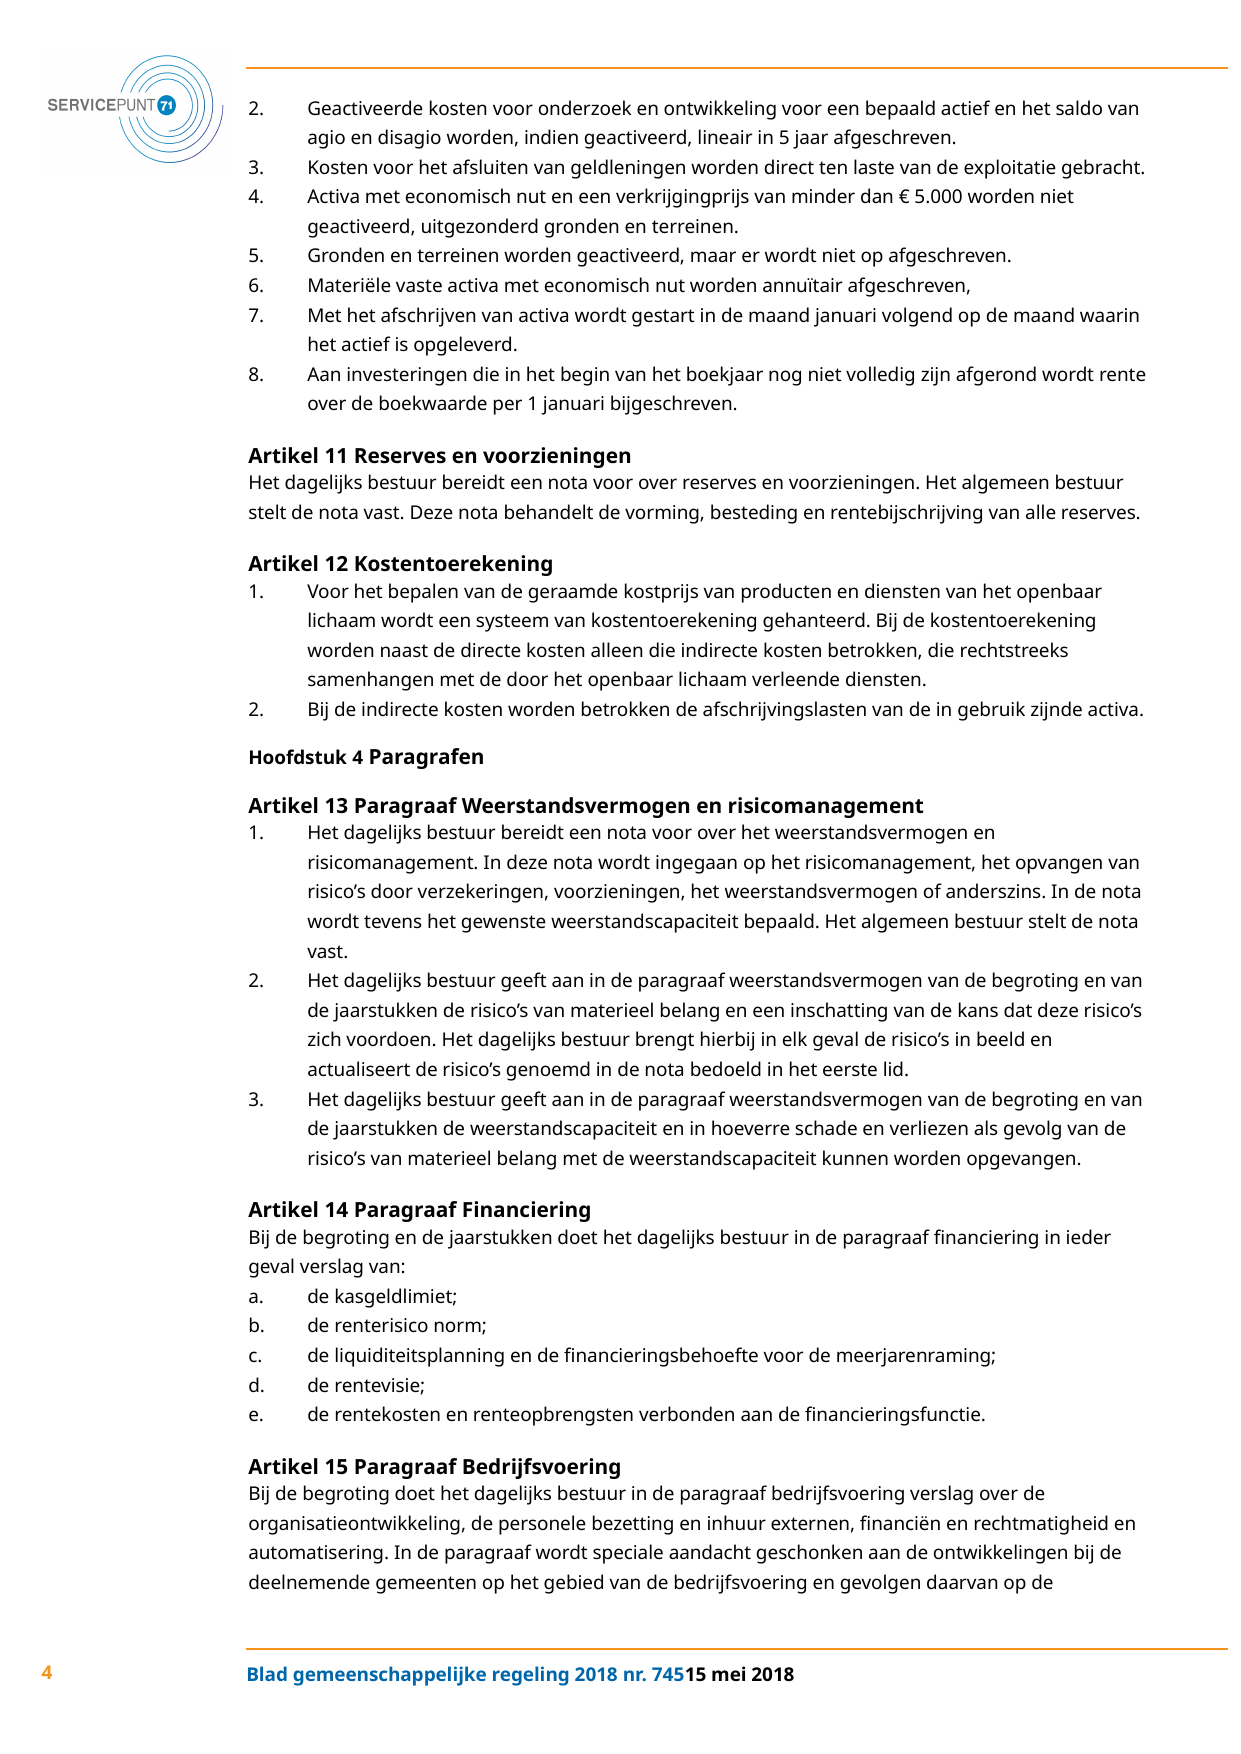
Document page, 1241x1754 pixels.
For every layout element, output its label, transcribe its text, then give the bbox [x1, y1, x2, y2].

list Bij de indirecte kosten worden betrokken de afschrijvingslasten van de in gebruik zijnde activa. [248, 696, 1152, 722]
list Voor het bepalen van de geraamde kostprijs van producten en diensten van het openbaar lichaam wordt een systeem van kostentoerekening gehanteerd. Bij de kostentoerekening worden naast de directe kosten alleen die indirecte kosten betrokken, die rechtstreeks samenhangen met de door het openbaar lichaam verleende diensten. [248, 578, 1152, 692]
list Materiële vaste activa met economisch nut worden annuïtair afgeschreven, [248, 272, 1152, 298]
text Artikel 11 Reserves en voorzieningen [248, 441, 1152, 469]
text Artikel 12 Kostentoerekening [248, 549, 1152, 578]
list Activa met economisch nut en een verkrijgingprijs van minder dan € 5.000 worden niet geactiveerd, uitgezonderd gronden en terreinen. [248, 183, 1152, 239]
list Het dagelijks bestuur bereidt een nota voor over het weerstandsvermogen en risicomanagement. In deze nota wordt ingegaan op het risicomanagement, het opvangen van risico’s door verzekeringen, voorzieningen, het weerstandsvermogen of anderszins. In de nota wordt tevens het gewenste weerstandscapaciteit bepaald. Het algemeen bestuur stelt de nota vast. [248, 819, 1152, 964]
list de renterisico norm; [248, 1313, 1152, 1338]
list Gronden en terreinen worden geactiveerd, maar er wordt niet op afgeschreven. [248, 243, 1152, 268]
text Artikel 13 Paragraaf Weerstandsvermogen en risicomanagement [248, 791, 1152, 819]
list Het dagelijks bestuur geeft aan in de paragraaf weerstandsvermogen van de begroting en van de jaarstukken de weerstandscapaciteit en in hoeverre schade en verliezen als gevolg van de risico’s van materieel belang met de weerstandscapaciteit kunnen worden opgevangen. [248, 1086, 1152, 1171]
text Artikel 15 Paragraaf Bedrijfsvoering [248, 1452, 1152, 1480]
list Geactiveerde kosten voor onderzoek en ontwikkeling voor een bepaald actief en het saldo van agio en disagio worden, indien geactiveerd, lineair in 5 jaar afgeschreven. [248, 95, 1152, 150]
text Bij de begroting doet het dagelijks bestuur in de paragraaf bedrijfsvoering verslag over de organisatieontwikkeling, de personele bezetting en inhuur externen, financiën en rechtmatigheid en automatisering. In de paragraaf wordt speciale aandacht geschonken aan de ontwikkelingen bij de deelnemende gemeenten op het gebied van de bedrijfsvoering en gevolgen daarvan op de [248, 1480, 1152, 1595]
list Met het afschrijven van activa wordt gestart in de maand januari volgend op de maand waarin het actief is opgeleverd. [248, 302, 1152, 357]
list de rentekosten en renteopbrengsten verbonden aan de financieringsfunctie. [248, 1401, 1152, 1427]
list Het dagelijks bestuur geeft aan in de paragraaf weerstandsvermogen van de begroting en van de jaarstukken de risico’s van materieel belang en een inschatting van de kans dat deze risico’s zich voordoen. Het dagelijks bestuur brengt hierbij in elk geval de risico’s in beeld en actualiseert de risico’s genoemd in de nota bedoeld in het eerste lid. [248, 967, 1152, 1082]
text Hoofdstuk 4 Paragrafen [248, 742, 1152, 770]
text Bij de begroting en de jaarstukken doet het dagelijks bestuur in de paragraaf financiering in ieder [248, 1224, 1152, 1249]
list de rentevisie; [248, 1372, 1152, 1397]
list Aan investeringen die in het begin van het boekjaar nog niet volledig zijn afgerond wordt rente over de boekwaarde per 1 januari bijgeschreven. [248, 361, 1152, 416]
list de liquiditeitsplanning en de financieringsbehoefte voor de meerjarenraming; [248, 1342, 1152, 1368]
list de kasgeldlimiet; [248, 1283, 1152, 1309]
text Het dagelijks bestuur bereidt een nota voor over reserves en voorzieningen. Het algemeen bestuur stelt de nota vast. Deze nota behandelt de vorming, besteding en rentebijschrijving van alle reserves. [248, 469, 1152, 525]
list Kosten voor het afsluiten van geldleningen worden direct ten laste van de exploitatie gebracht. [248, 154, 1152, 180]
text Artikel 14 Paragraaf Financiering [248, 1195, 1152, 1224]
text geval verslag van: [248, 1253, 1152, 1279]
picture [41, 47, 231, 172]
